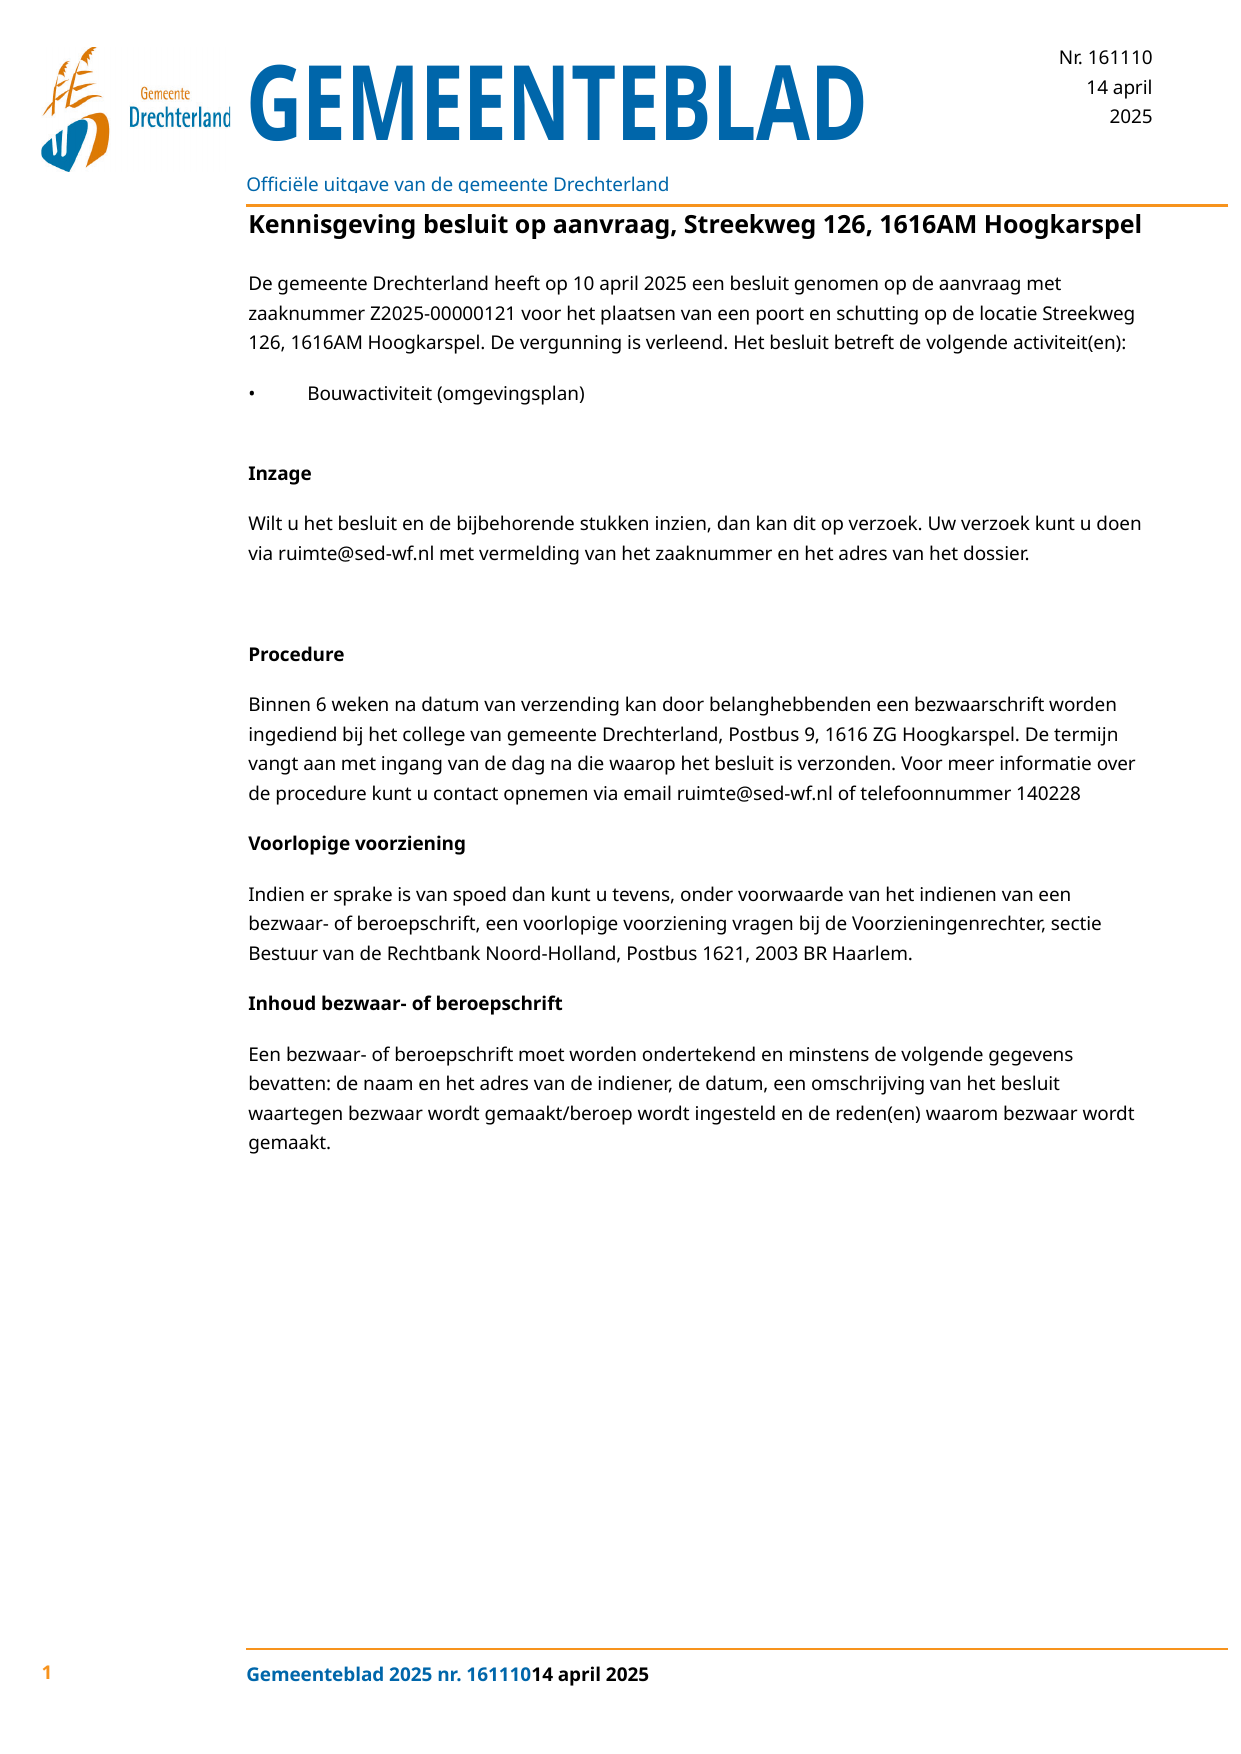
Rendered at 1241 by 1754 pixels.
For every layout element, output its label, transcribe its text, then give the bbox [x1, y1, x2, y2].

text Indien er sprake is van spoed dan kunt u tevens, onder voorwaarde van het indienen van een bezwaar- of beroepschrift, een voorlopige voorziening vragen bij de Voorzieningenrechter, sectie Bestuur van de Rechtbank Noord-Holland, Postbus 1621, 2003 BR Haarlem. [248, 881, 1152, 966]
picture [226, 115, 231, 124]
text De gemeente Drechterland heeft op 10 april 2025 een besluit genomen op de aanvraag met zaaknummer Z2025-00000121 voor het plaatsen van een poort en schutting op de locatie Streekweg 126, 1616AM Hoogkarspel. De vergunning is verleend. Het besluit betreft de volgende activiteit(en): [248, 270, 1152, 355]
list Bouwactiviteit (omgevingsplan) [248, 380, 1152, 406]
picture [41, 158, 64, 172]
text Wilt u het besluit en de bijbehorende stukken inzien, dan kan dit op verzoek. Uw verzoek kunt u doen via ruimte@sed-wf.nl met vermelding van het zaaknummer en het adres van het dossier. [248, 510, 1152, 566]
text Voorlopige voorziening [248, 830, 1152, 856]
text Een bezwaar- of beroepschrift moet worden ondertekend en minstens de volgende gegevens bevatten: de naam en het adres van de indiener, de datum, een omschrijving van het besluit waartegen bezwaar wordt gemaakt/beroep wordt ingesteld en de reden(en) waarom bezwaar wordt gemaakt. [248, 1041, 1152, 1155]
text Procedure [248, 641, 1152, 666]
picture [41, 47, 231, 172]
text Kennisgeving besluit op aanvraag, Streekweg 126, 1616AM Hoogkarspel [248, 207, 1152, 241]
text Inhoud bezwaar- of beroepschrift [248, 990, 1152, 1016]
text Inzage [248, 460, 1152, 486]
text Binnen 6 weken na datum van verzending kan door belanghebbenden een bezwaarschrift worden ingediend bij het college van gemeente Drechterland, Postbus 9, 1616 ZG Hoogkarspel. De termijn vangt aan met ingang van de dag na die waarop het besluit is verzonden. Voor meer informatie over de procedure kunt u contact opnemen via email ruimte@sed-wf.nl of telefoonnummer 140228 [248, 691, 1152, 806]
